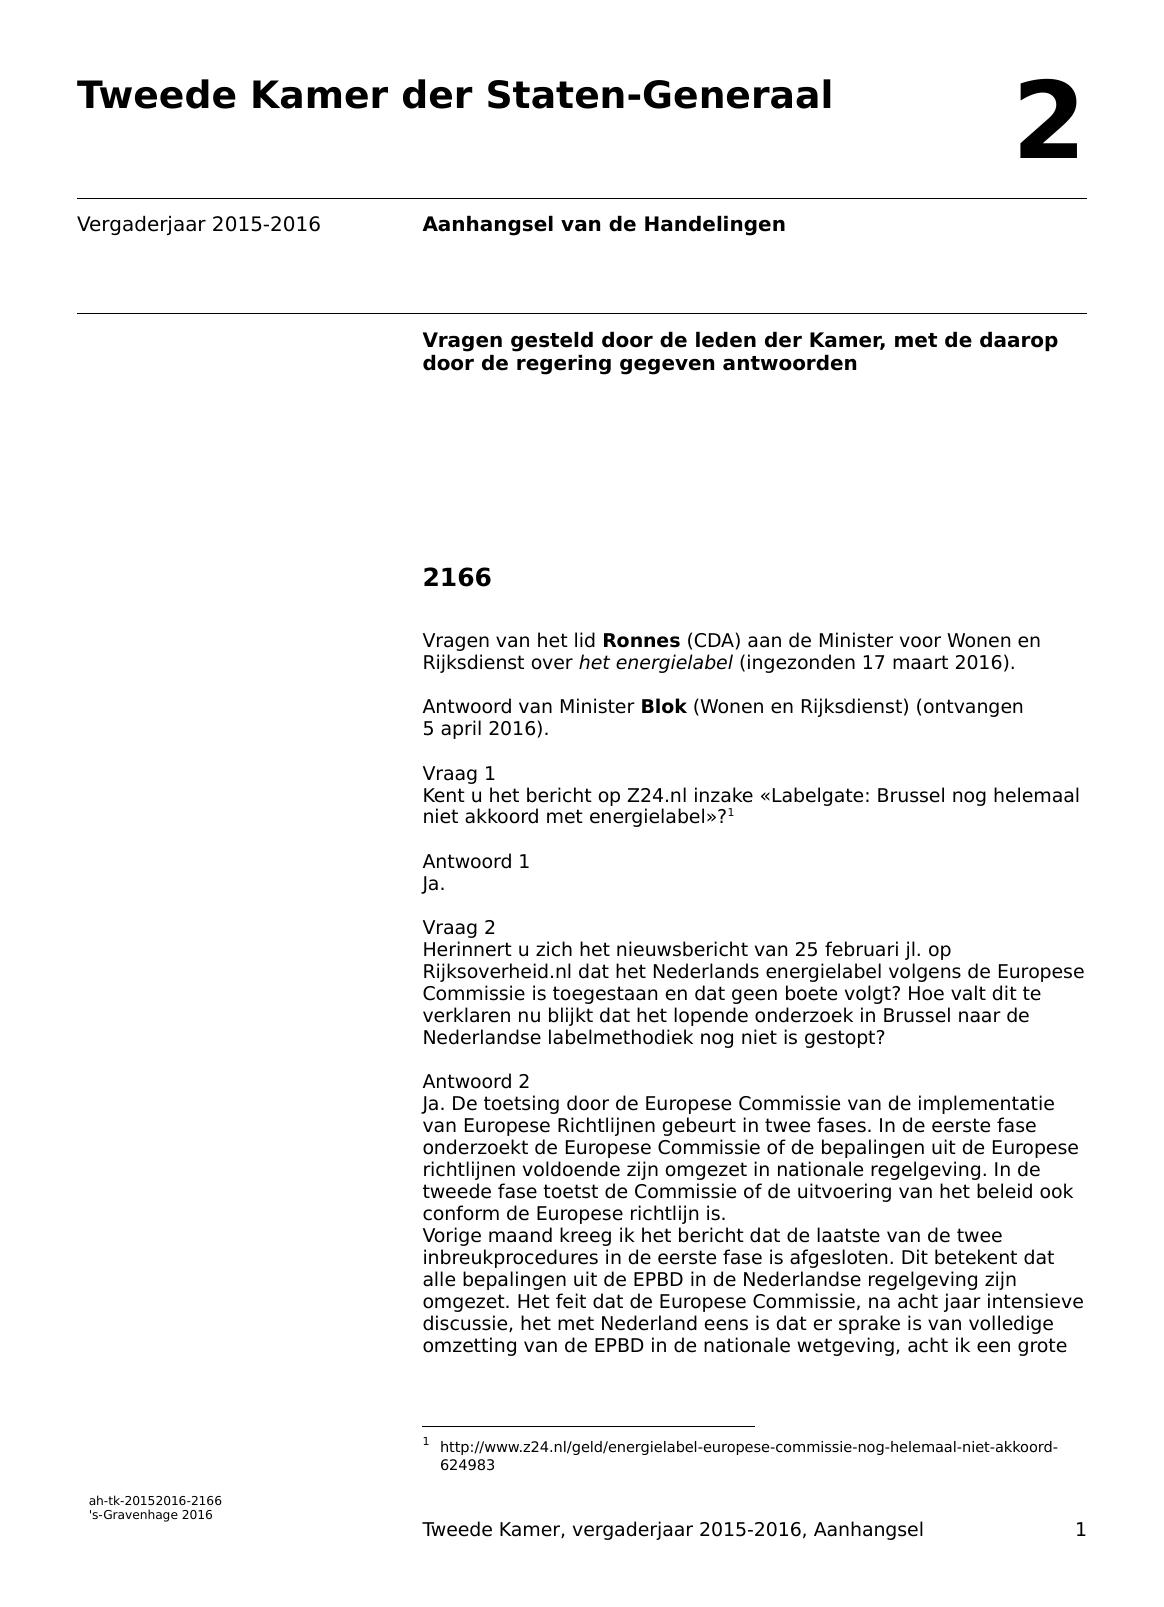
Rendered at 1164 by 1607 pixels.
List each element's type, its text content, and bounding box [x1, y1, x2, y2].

table_cell [77, 314, 422, 375]
text ah-tk-20152016-2166 [88, 1494, 323, 1508]
table_cell Vragen gesteld door de leden der Kamer, met de daarop door de regering gegeven antwoorden [422, 314, 1087, 375]
text Vragen van het lid Ronnes (CDA) aan de Minister voor Wonen en Rijksdienst over het energielabel (ingezonden 17 maart 2016). [422, 630, 1087, 674]
text Ja. [422, 873, 1087, 894]
table_cell Aanhangsel van de Handelingen [422, 199, 1087, 313]
text http://www.z24.nl/geld/energielabel-europese-commissie-nog-helemaal-niet-akkoord-624983 [422, 1435, 1087, 1474]
table_header Tweede Kamer der Staten-Generaal [77, 59, 886, 198]
text Antwoord 1 [422, 851, 1087, 873]
text Vorige maand kreeg ik het bericht dat de laatste van de twee inbreukprocedures in de eerste fase is afgesloten. Dit betekent dat alle bepalingen uit de EPBD in de Nederlandse regelgeving zijn omgezet. Het feit dat de Europese Commissie, na acht jaar intensieve discussie, het met Nederland eens is dat er sprake is van volledige omzetting van de EPBD in de nationale wetgeving, acht ik een grote [422, 1225, 1087, 1357]
text Vraag 2 [422, 917, 1087, 939]
text Antwoord 2 [422, 1071, 1087, 1093]
table_header 2 [886, 59, 1087, 198]
text Herinnert u zich het nieuwsbericht van 25 februari jl. op Rijksoverheid.nl dat het Nederlands energielabel volgens de Europese Commissie is toegestaan en dat geen boete volgt? Hoe valt dit te verklaren nu blijkt dat het lopende onderzoek in Brussel naar de Nederlandse labelmethodiek nog niet is gestopt? [422, 939, 1087, 1049]
text 's-Gravenhage 2016 [88, 1508, 323, 1522]
text Ja. De toetsing door de Europese Commissie van de implementatie van Europese Richtlijnen gebeurt in twee fases. In de eerste fase onderzoekt de Europese Commissie of de bepalingen uit de Europese richtlijnen voldoende zijn omgezet in nationale regelgeving. In de tweede fase toetst de Commissie of de uitvoering van het beleid ook conform de Europese richtlijn is. [422, 1093, 1087, 1225]
text Antwoord van Minister Blok (Wonen en Rijksdienst) (ontvangen 5 april 2016). [422, 696, 1087, 740]
text Kent u het bericht op Z24.nl inzake «Labelgate: Brussel nog helemaal niet akkoord met energielabel»? [422, 784, 1087, 828]
text 2166 [422, 563, 1087, 592]
table_cell Vergaderjaar 2015-2016 [77, 199, 422, 313]
text Vraag 1 [422, 762, 1087, 784]
